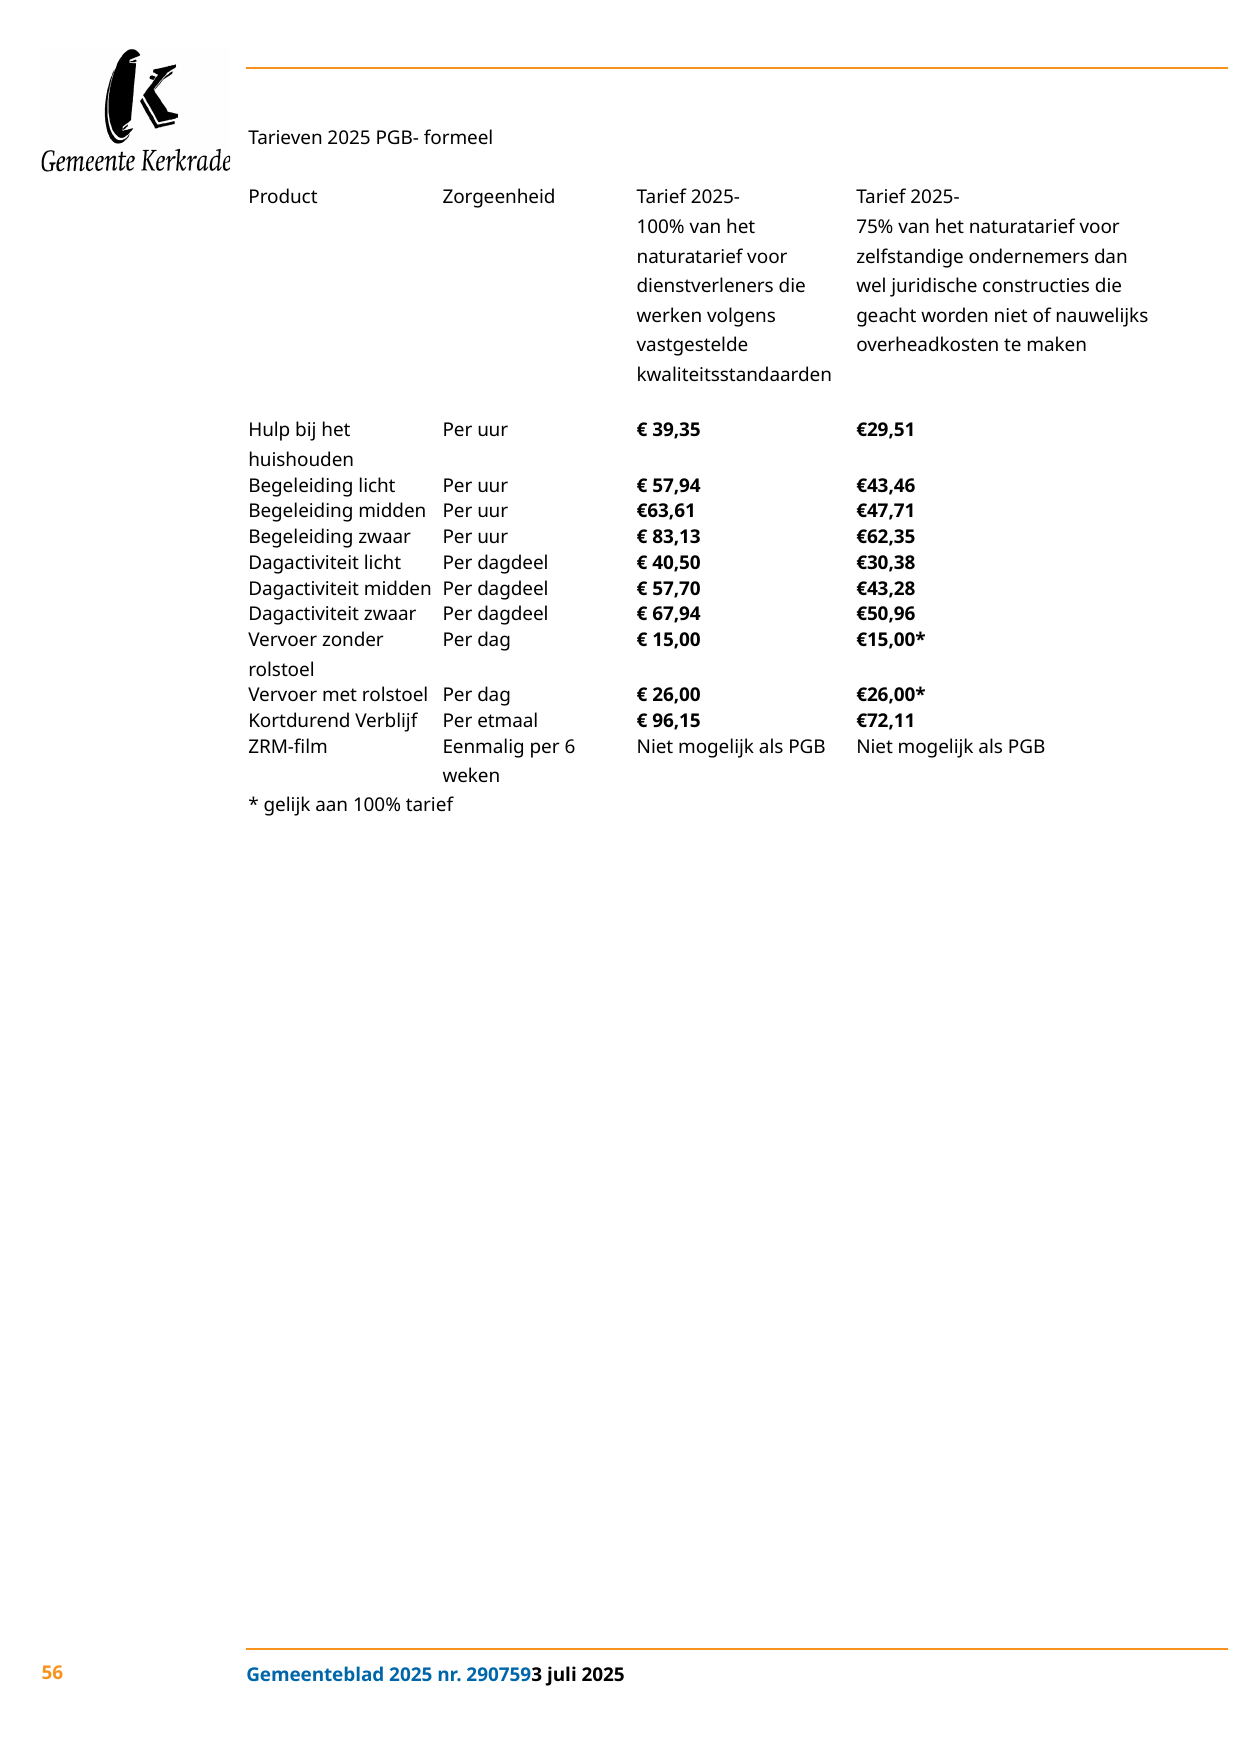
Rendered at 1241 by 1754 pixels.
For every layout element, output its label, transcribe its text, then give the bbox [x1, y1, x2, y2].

table_cell €72,11 [856, 707, 1152, 733]
table_cell Per dagdeel [442, 575, 636, 600]
table_cell Begeleiding licht [248, 472, 442, 497]
table_cell Begeleiding midden [248, 498, 442, 523]
table_cell Eenmalig per 6 weken [442, 733, 636, 788]
table_cell Kortdurend Verblijf [248, 707, 442, 733]
table_header Tarief 2025- 100% van het naturatarief voor dienstverleners die werken volgens vastgestelde kwaliteitsstandaarden [636, 184, 856, 416]
table_cell Per uur [442, 472, 636, 497]
table_cell €30,38 [856, 549, 1152, 575]
table_cell €43,46 [856, 472, 1152, 497]
table_cell Vervoer zonder rolstoel [248, 626, 442, 681]
table_cell Dagactiviteit zwaar [248, 600, 442, 626]
table_cell Per dag [442, 626, 636, 681]
table_header Product [248, 184, 442, 416]
table_cell €29,51 [856, 416, 1152, 472]
table_header Tarief 2025- 75% van het naturatarief voor zelfstandige ondernemers dan wel juridische constructies die geacht worden niet of nauwelijks overheadkosten te maken [856, 184, 1152, 416]
table_cell €47,71 [856, 498, 1152, 523]
table_cell Per uur [442, 416, 636, 472]
table_cell €50,96 [856, 600, 1152, 626]
table_cell Begeleiding zwaar [248, 523, 442, 549]
table_cell €63,61 [636, 498, 856, 523]
table_cell Per dagdeel [442, 549, 636, 575]
table_cell €43,28 [856, 575, 1152, 600]
table_cell Vervoer met rolstoel [248, 681, 442, 707]
picture [41, 47, 231, 172]
table_cell € 57,94 [636, 472, 856, 497]
table_cell € 15,00 [636, 626, 856, 681]
table_cell € 96,15 [636, 707, 856, 733]
table_cell Niet mogelijk als PGB [856, 733, 1152, 788]
table_cell Per etmaal [442, 707, 636, 733]
table_cell Per uur [442, 523, 636, 549]
table_cell ZRM-film [248, 733, 442, 788]
table_cell €62,35 [856, 523, 1152, 549]
table_cell € 83,13 [636, 523, 856, 549]
text * gelijk aan 100% tarief [248, 791, 1152, 817]
table_cell Per dagdeel [442, 600, 636, 626]
table_cell € 39,35 [636, 416, 856, 472]
table_cell €26,00* [856, 681, 1152, 707]
table_cell € 57,70 [636, 575, 856, 600]
table_cell €15,00* [856, 626, 1152, 681]
table_cell Per uur [442, 498, 636, 523]
text Tarieven 2025 PGB- formeel [248, 124, 1152, 150]
table_cell Hulp bij het huishouden [248, 416, 442, 472]
table_cell € 67,94 [636, 600, 856, 626]
table_cell € 40,50 [636, 549, 856, 575]
table_header Zorgeenheid [442, 184, 636, 416]
table_cell € 26,00 [636, 681, 856, 707]
table_cell Niet mogelijk als PGB [636, 733, 856, 788]
table_cell Per dag [442, 681, 636, 707]
table_cell Dagactiviteit licht [248, 549, 442, 575]
table_cell Dagactiviteit midden [248, 575, 442, 600]
